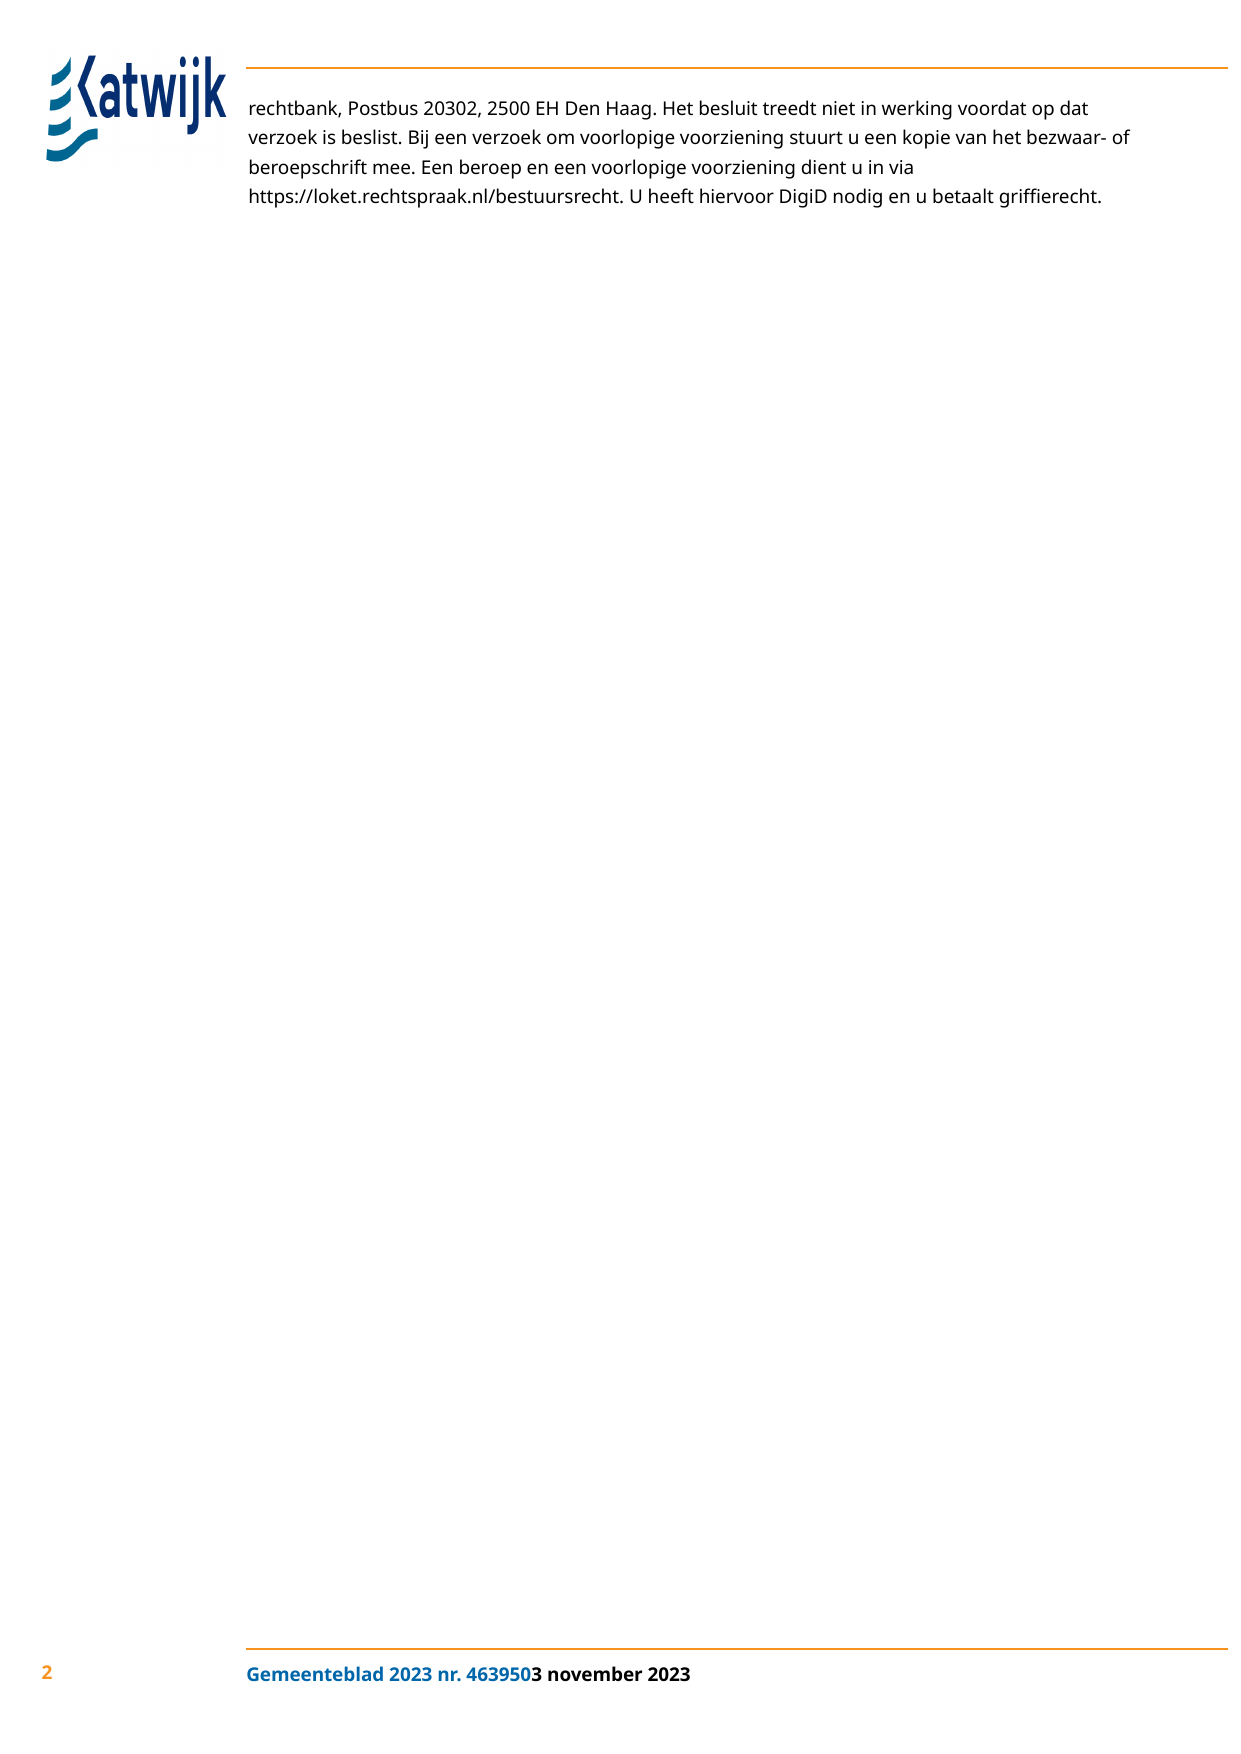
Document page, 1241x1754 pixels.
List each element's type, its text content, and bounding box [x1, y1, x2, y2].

text rechtbank, Postbus 20302, 2500 EH Den Haag. Het besluit treedt niet in werking voordat op dat verzoek is beslist. Bij een verzoek om voorlopige voorziening stuurt u een kopie van het bezwaar- of beroepschrift mee. Een beroep en een voorlopige voorziening dient u in via https://loket.rechtspraak.nl/bestuursrecht. U heeft hiervoor DigiD nodig en u betaalt griffierecht. [248, 95, 1152, 209]
picture [41, 47, 231, 172]
